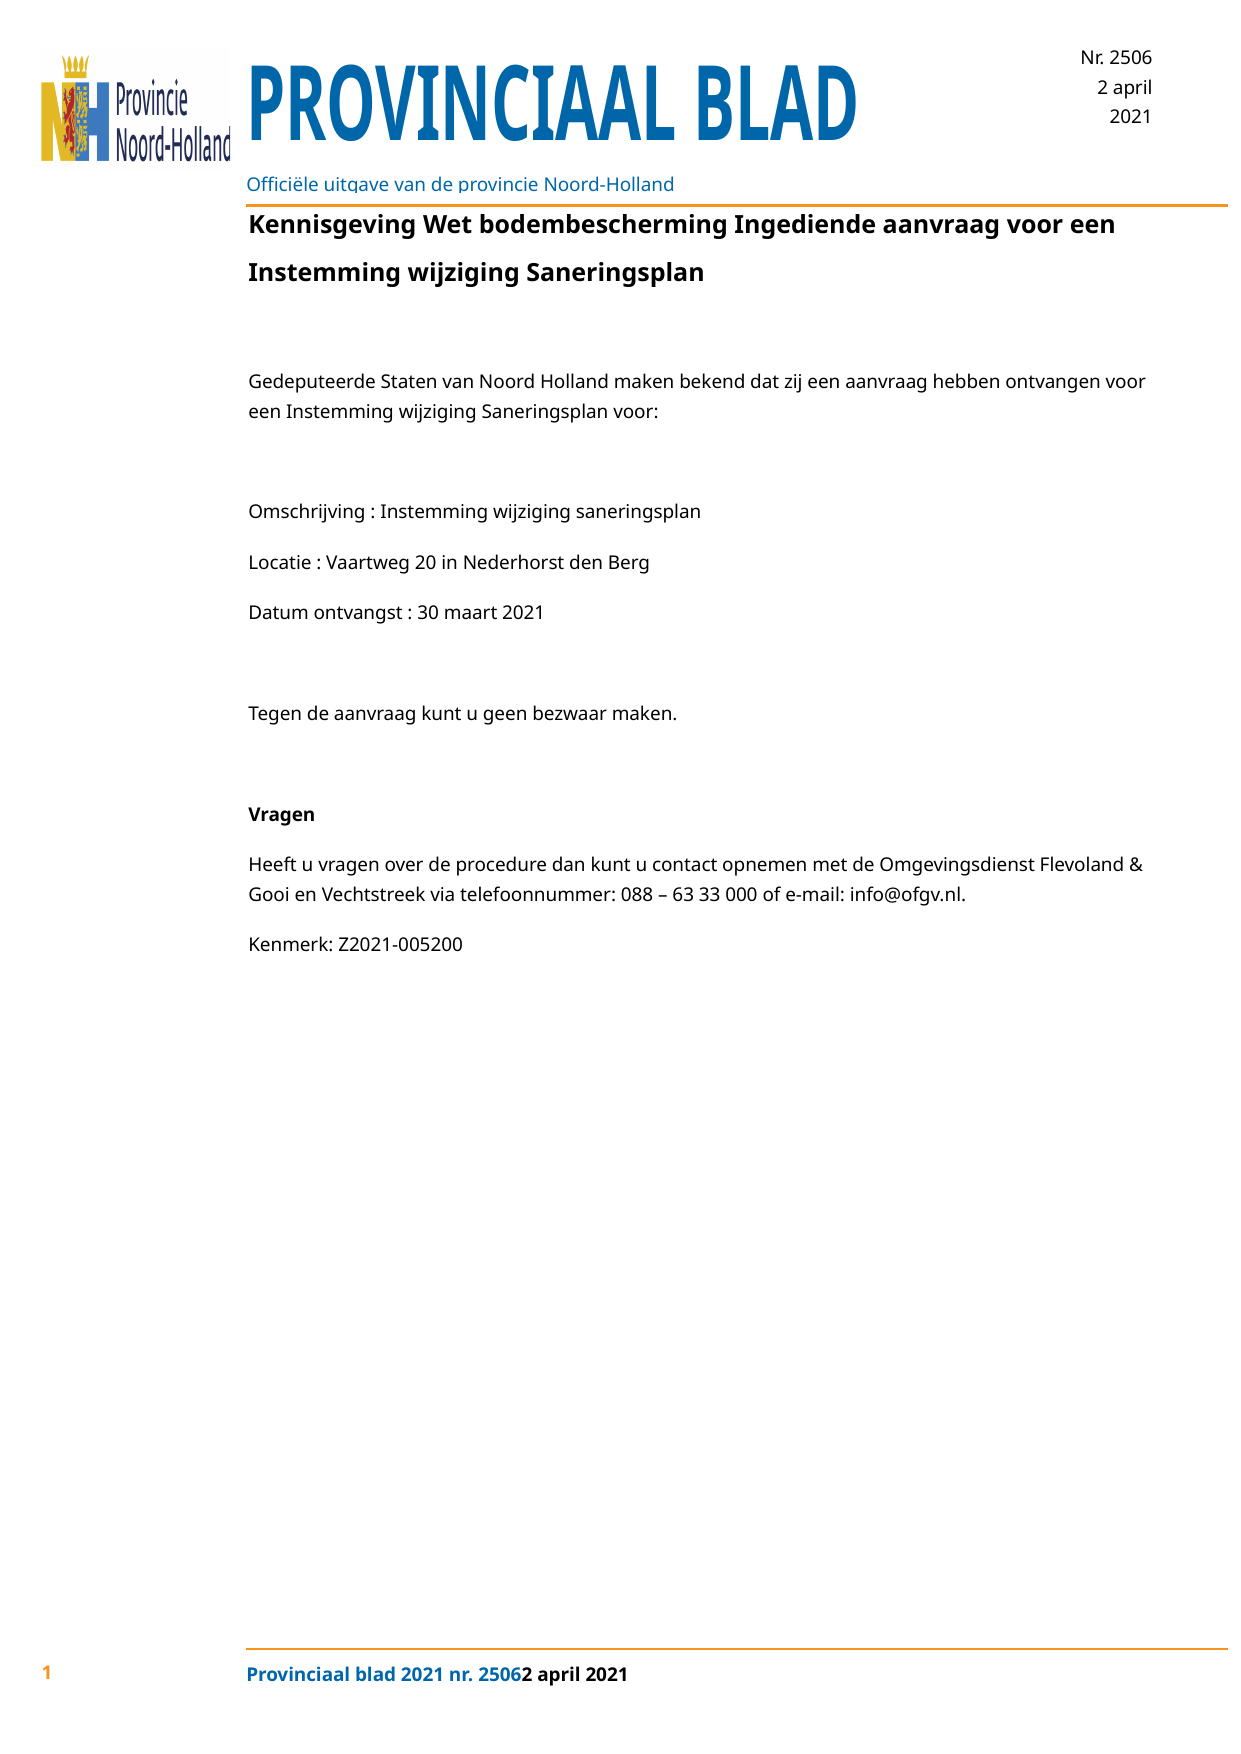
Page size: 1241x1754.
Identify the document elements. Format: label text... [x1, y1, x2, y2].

text Gedeputeerde Staten van Noord Holland maken bekend dat zij een aanvraag hebben ontvangen voor een Instemming wijziging Saneringsplan voor: [248, 368, 1152, 424]
text Tegen de aanvraag kunt u geen bezwaar maken. [248, 700, 1152, 726]
text Kenmerk: Z2021-005200 [248, 932, 1152, 957]
text Omschrijving : Instemming wijziging saneringsplan [248, 499, 1152, 524]
text Kennisgeving Wet bodembescherming Ingediende aanvraag voor een Instemming wijziging Saneringsplan [248, 207, 1152, 288]
text Locatie : Vaartweg 20 in Nederhorst den Berg [248, 549, 1152, 575]
text Heeft u vragen over de procedure dan kunt u contact opnemen met de Omgevingsdienst Flevoland & Gooi en Vechtstreek via telefoonnummer: 088 – 63 33 000 of e-mail: info@ofgv.nl. [248, 852, 1152, 907]
picture [41, 47, 231, 172]
text Datum ontvangst : 30 maart 2021 [248, 599, 1152, 625]
text Vragen [248, 801, 1152, 827]
